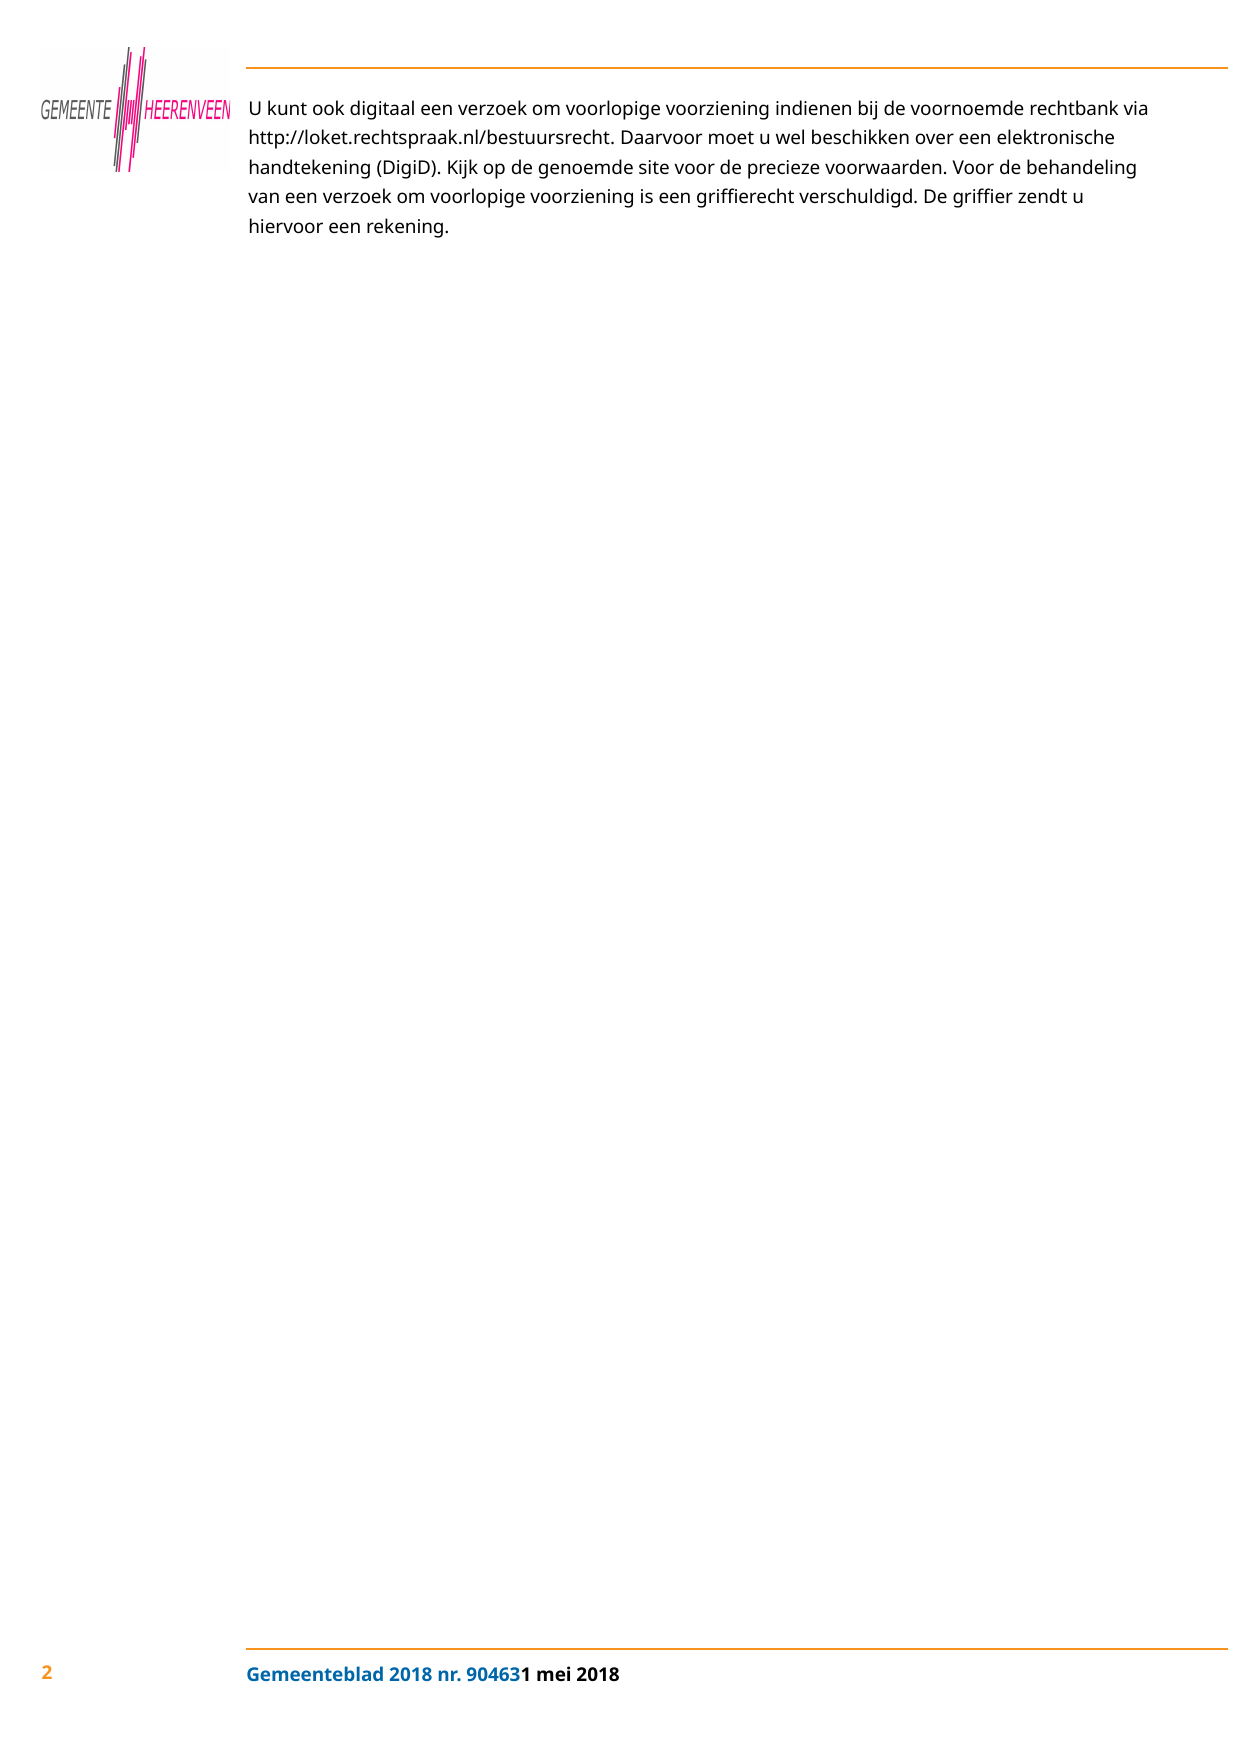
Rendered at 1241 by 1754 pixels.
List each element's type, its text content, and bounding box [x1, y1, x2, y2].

text U kunt ook digitaal een verzoek om voorlopige voorziening indienen bij de voornoemde rechtbank via http://loket.rechtspraak.nl/bestuursrecht. Daarvoor moet u wel beschikken over een elektronische handtekening (DigiD). Kijk op de genoemde site voor de precieze voorwaarden. Voor de behandeling van een verzoek om voorlopige voorziening is een griffierecht verschuldigd. De griffier zendt u hiervoor een rekening. [248, 95, 1152, 239]
picture [41, 47, 231, 172]
